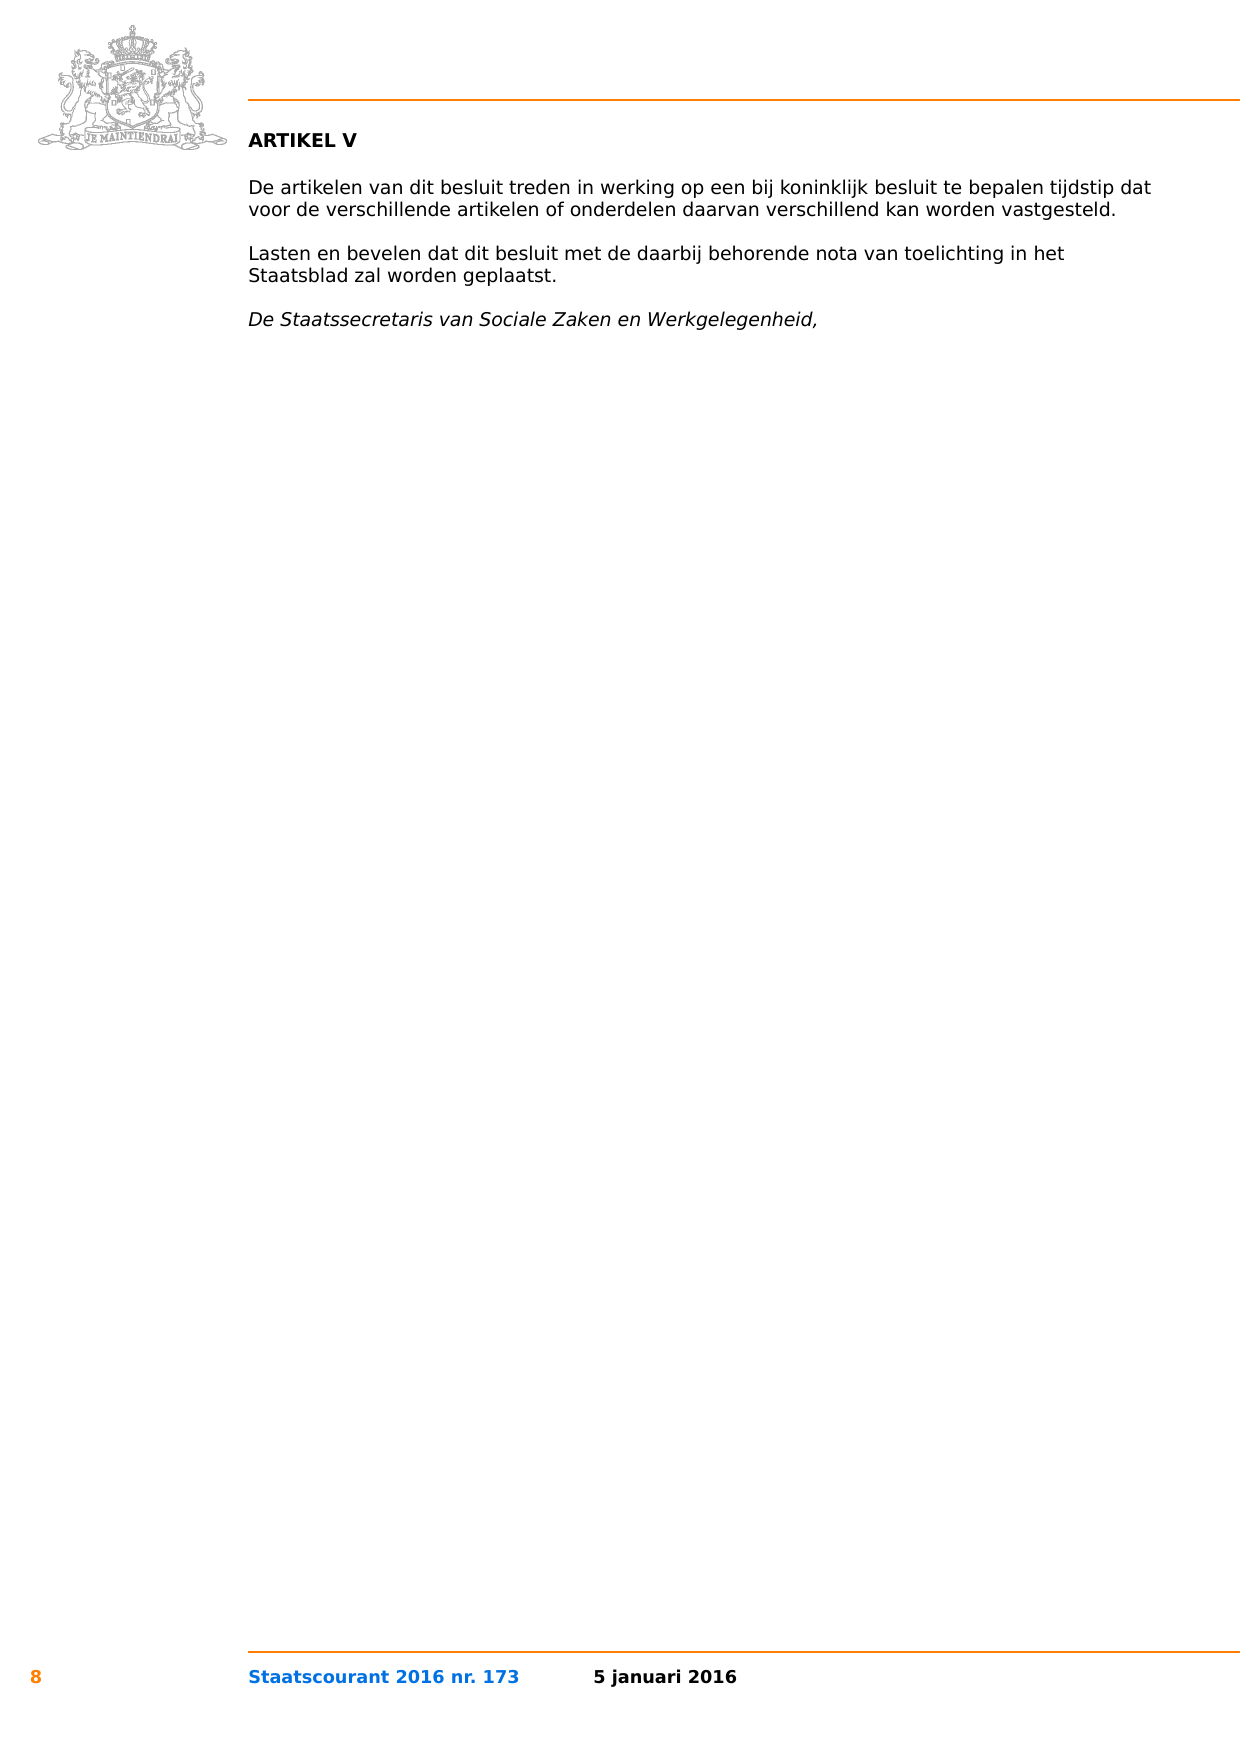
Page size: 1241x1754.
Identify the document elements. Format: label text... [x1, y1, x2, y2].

picture [38, 25, 227, 150]
text De artikelen van dit besluit treden in werking op een bij koninklijk besluit te bepalen tijdstip dat voor de verschillende artikelen of onderdelen daarvan verschillend kan worden vastgesteld. [248, 177, 1163, 221]
subtitle ARTIKEL V [248, 130, 1163, 152]
text De Staatssecretaris van Sociale Zaken en Werkgelegenheid, [248, 308, 1163, 331]
text Lasten en bevelen dat dit besluit met de daarbij behorende nota van toelichting in het Staatsblad zal worden geplaatst. [248, 243, 1163, 287]
